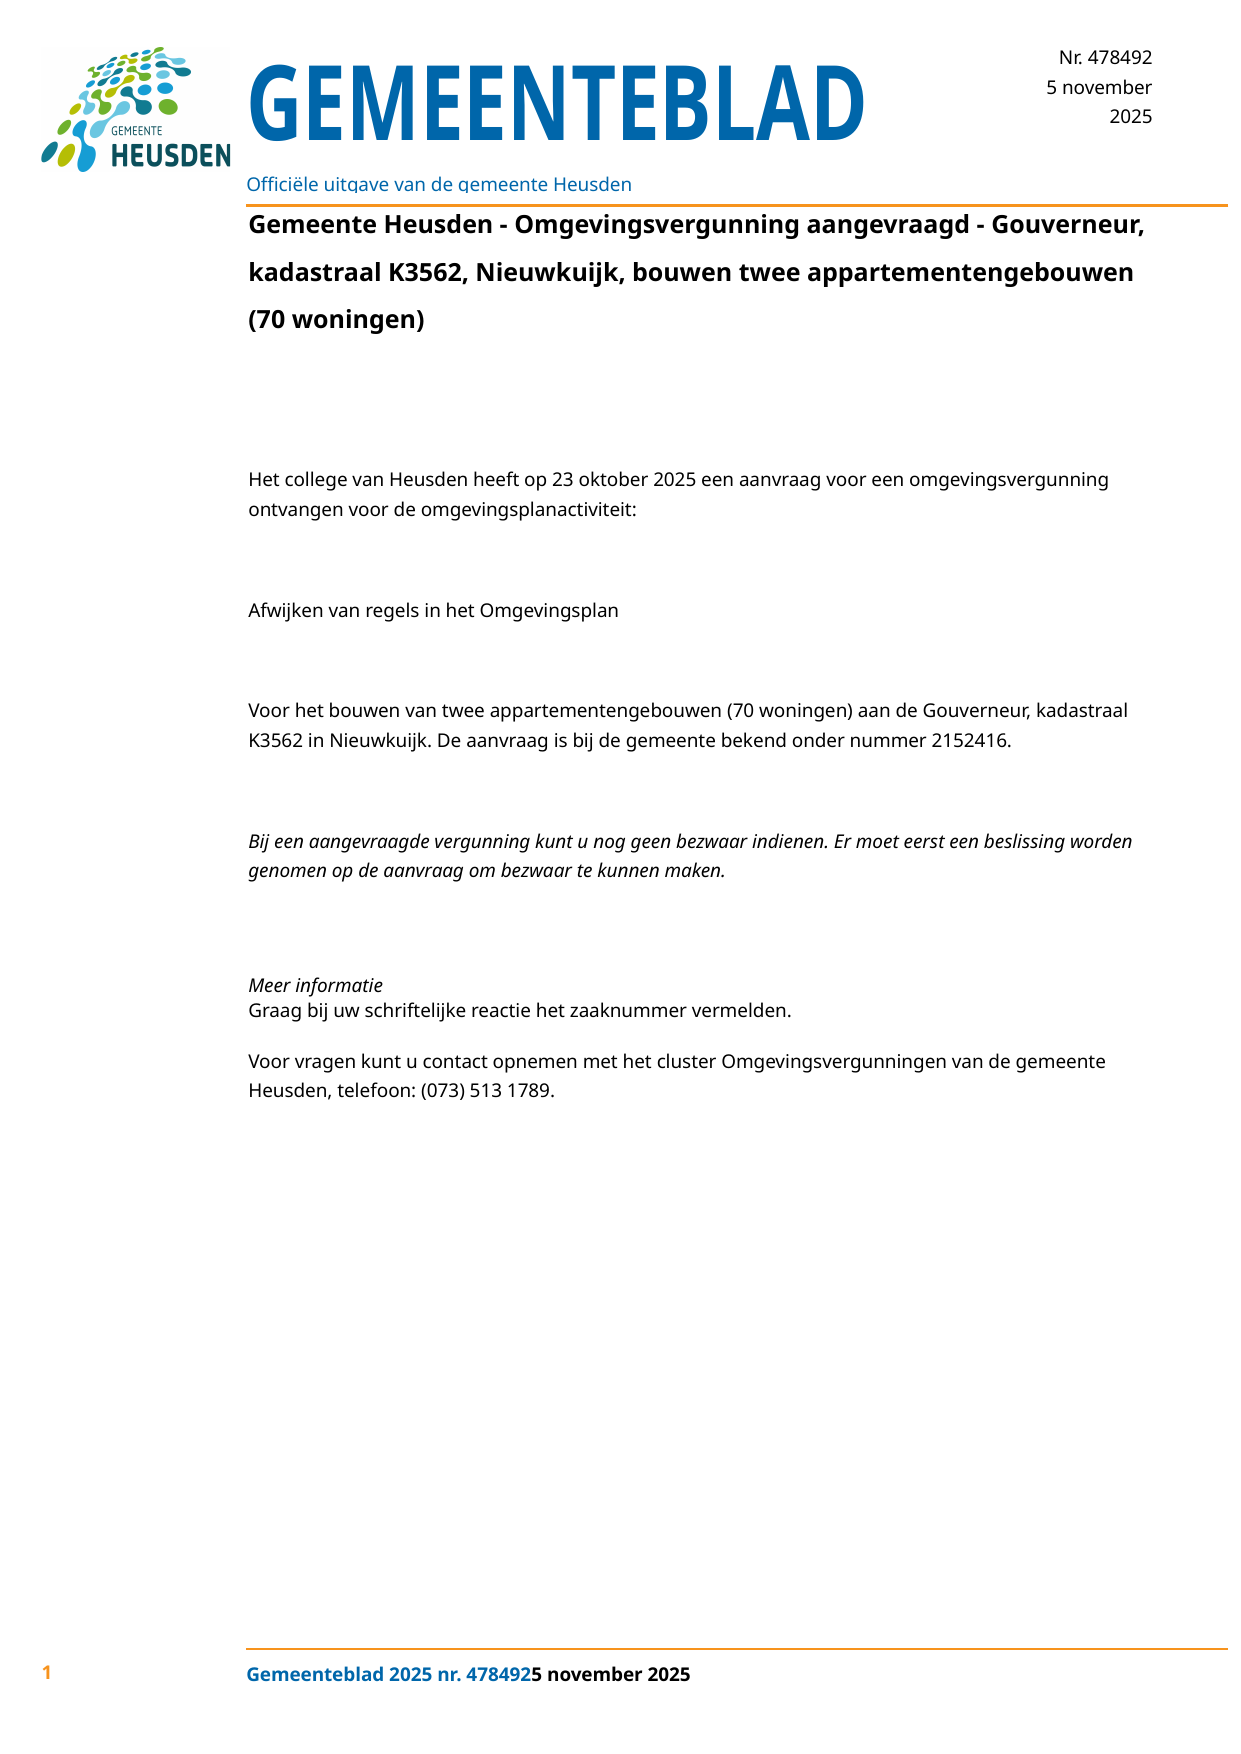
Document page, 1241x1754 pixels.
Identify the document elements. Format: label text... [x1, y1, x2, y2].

text Voor het bouwen van twee appartementengebouwen (70 woningen) aan de Gouverneur, kadastraal K3562 in Nieuwkuijk. De aanvraag is bij de gemeente bekend onder nummer 2152416. [248, 698, 1152, 753]
text Afwijken van regels in het Omgevingsplan [248, 597, 1152, 622]
text Graag bij uw schriftelijke reactie het zaaknummer vermelden. [248, 998, 1152, 1023]
text Voor vragen kunt u contact opnemen met het cluster Omgevingsvergunningen van de gemeente Heusden, telefoon: (073) 513 1789. [248, 1048, 1152, 1103]
text Gemeente Heusden - Omgevingsvergunning aangevraagd - Gouverneur, kadastraal K3562, Nieuwkuijk, bouwen twee appartementengebouwen (70 woningen) [248, 207, 1152, 336]
text Het college van Heusden heeft op 23 oktober 2025 een aanvraag voor een omgevingsvergunning ontvangen voor de omgevingsplanactiviteit: [248, 466, 1152, 522]
picture [41, 47, 231, 172]
text Meer informatie [248, 972, 1152, 998]
text Bij een aangevraagde vergunning kunt u nog geen bezwaar indienen. Er moet eerst een beslissing worden genomen op de aanvraag om bezwaar te kunnen maken. [248, 828, 1152, 883]
